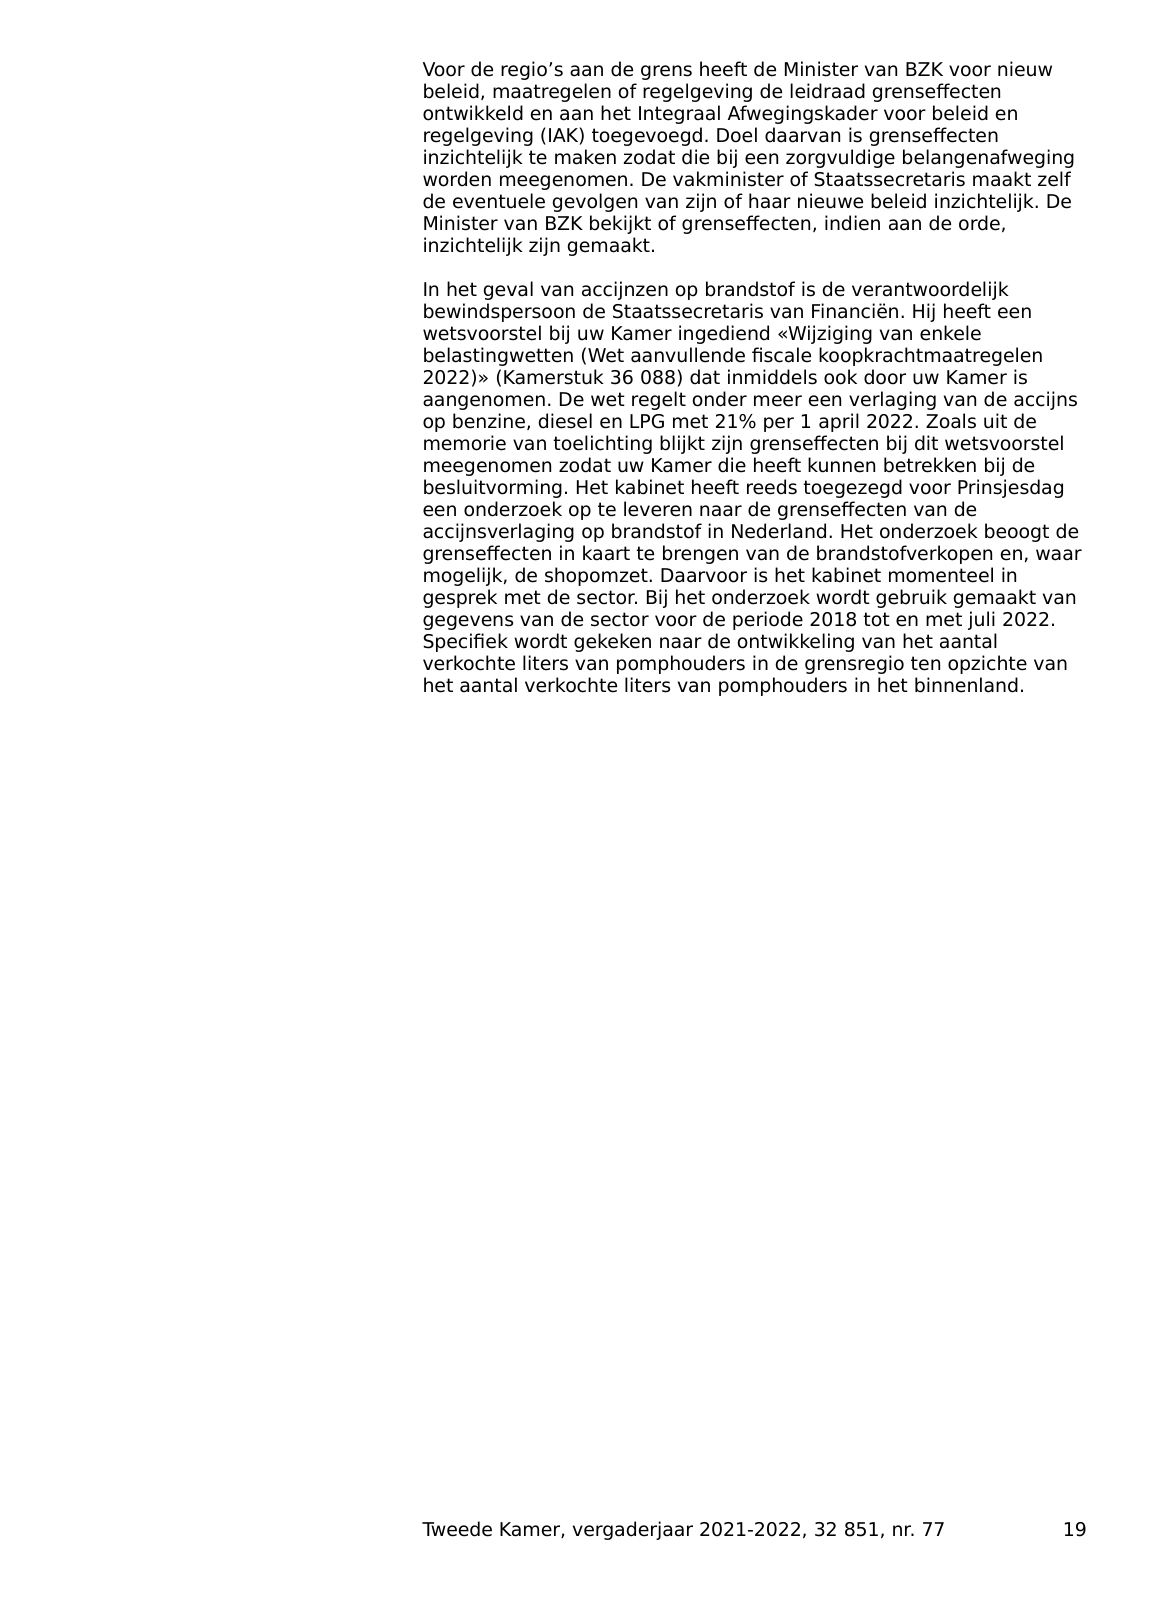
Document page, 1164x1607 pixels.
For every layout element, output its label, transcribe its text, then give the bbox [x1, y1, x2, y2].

text Voor de regio’s aan de grens heeft de Minister van BZK voor nieuw beleid, maatregelen of regelgeving de leidraad grenseffecten ontwikkeld en aan het Integraal Afwegingskader voor beleid en regelgeving (IAK) toegevoegd. Doel daarvan is grenseffecten inzichtelijk te maken zodat die bij een zorgvuldige belangenafweging worden meegenomen. De vakminister of Staatssecretaris maakt zelf de eventuele gevolgen van zijn of haar nieuwe beleid inzichtelijk. De Minister van BZK bekijkt of grenseffecten, indien aan de orde, inzichtelijk zijn gemaakt. [422, 59, 1087, 257]
text In het geval van accijnzen op brandstof is de verantwoordelijk bewindspersoon de Staatssecretaris van Financiën. Hij heeft een wetsvoorstel bij uw Kamer ingediend «Wijziging van enkele belastingwetten (Wet aanvullende fiscale koopkrachtmaatregelen 2022)» (Kamerstuk 36 088) dat inmiddels ook door uw Kamer is aangenomen. De wet regelt onder meer een verlaging van de accijns op benzine, diesel en LPG met 21% per 1 april 2022. Zoals uit de memorie van toelichting blijkt zijn grenseffecten bij dit wetsvoorstel meegenomen zodat uw Kamer die heeft kunnen betrekken bij de besluitvorming. Het kabinet heeft reeds toegezegd voor Prinsjesdag een onderzoek op te leveren naar de grenseffecten van de accijnsverlaging op brandstof in Nederland. Het onderzoek beoogt de grenseffecten in kaart te brengen van de brandstofverkopen en, waar mogelijk, de shopomzet. Daarvoor is het kabinet momenteel in gesprek met de sector. Bij het onderzoek wordt gebruik gemaakt van gegevens van de sector voor de periode 2018 tot en met juli 2022. Specifiek wordt gekeken naar de ontwikkeling van het aantal verkochte liters van pomphouders in de grensregio ten opzichte van het aantal verkochte liters van pomphouders in het binnenland. [422, 279, 1087, 697]
